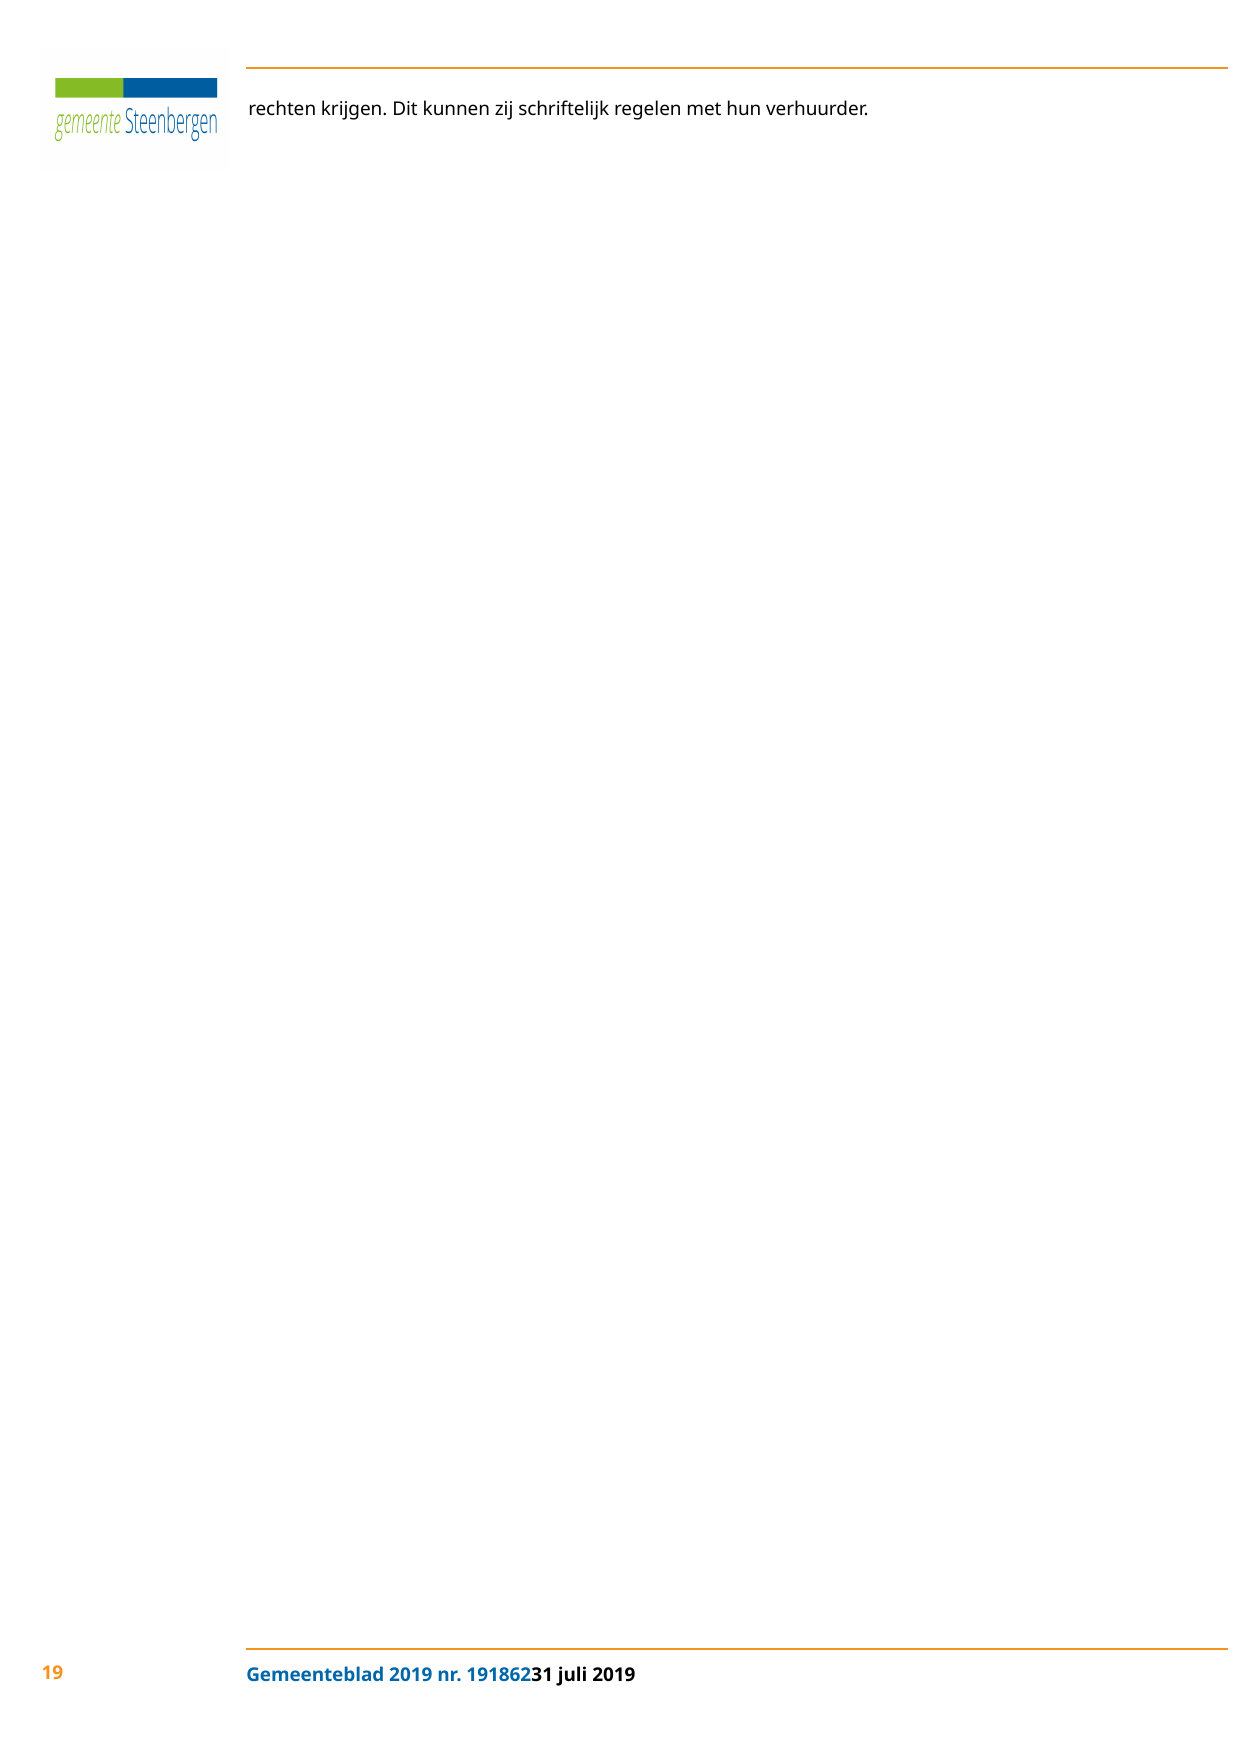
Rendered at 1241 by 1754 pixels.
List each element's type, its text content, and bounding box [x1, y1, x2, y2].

text rechten krijgen. Dit kunnen zij schriftelijk regelen met hun verhuurder. [248, 95, 1152, 121]
picture [41, 47, 231, 172]
